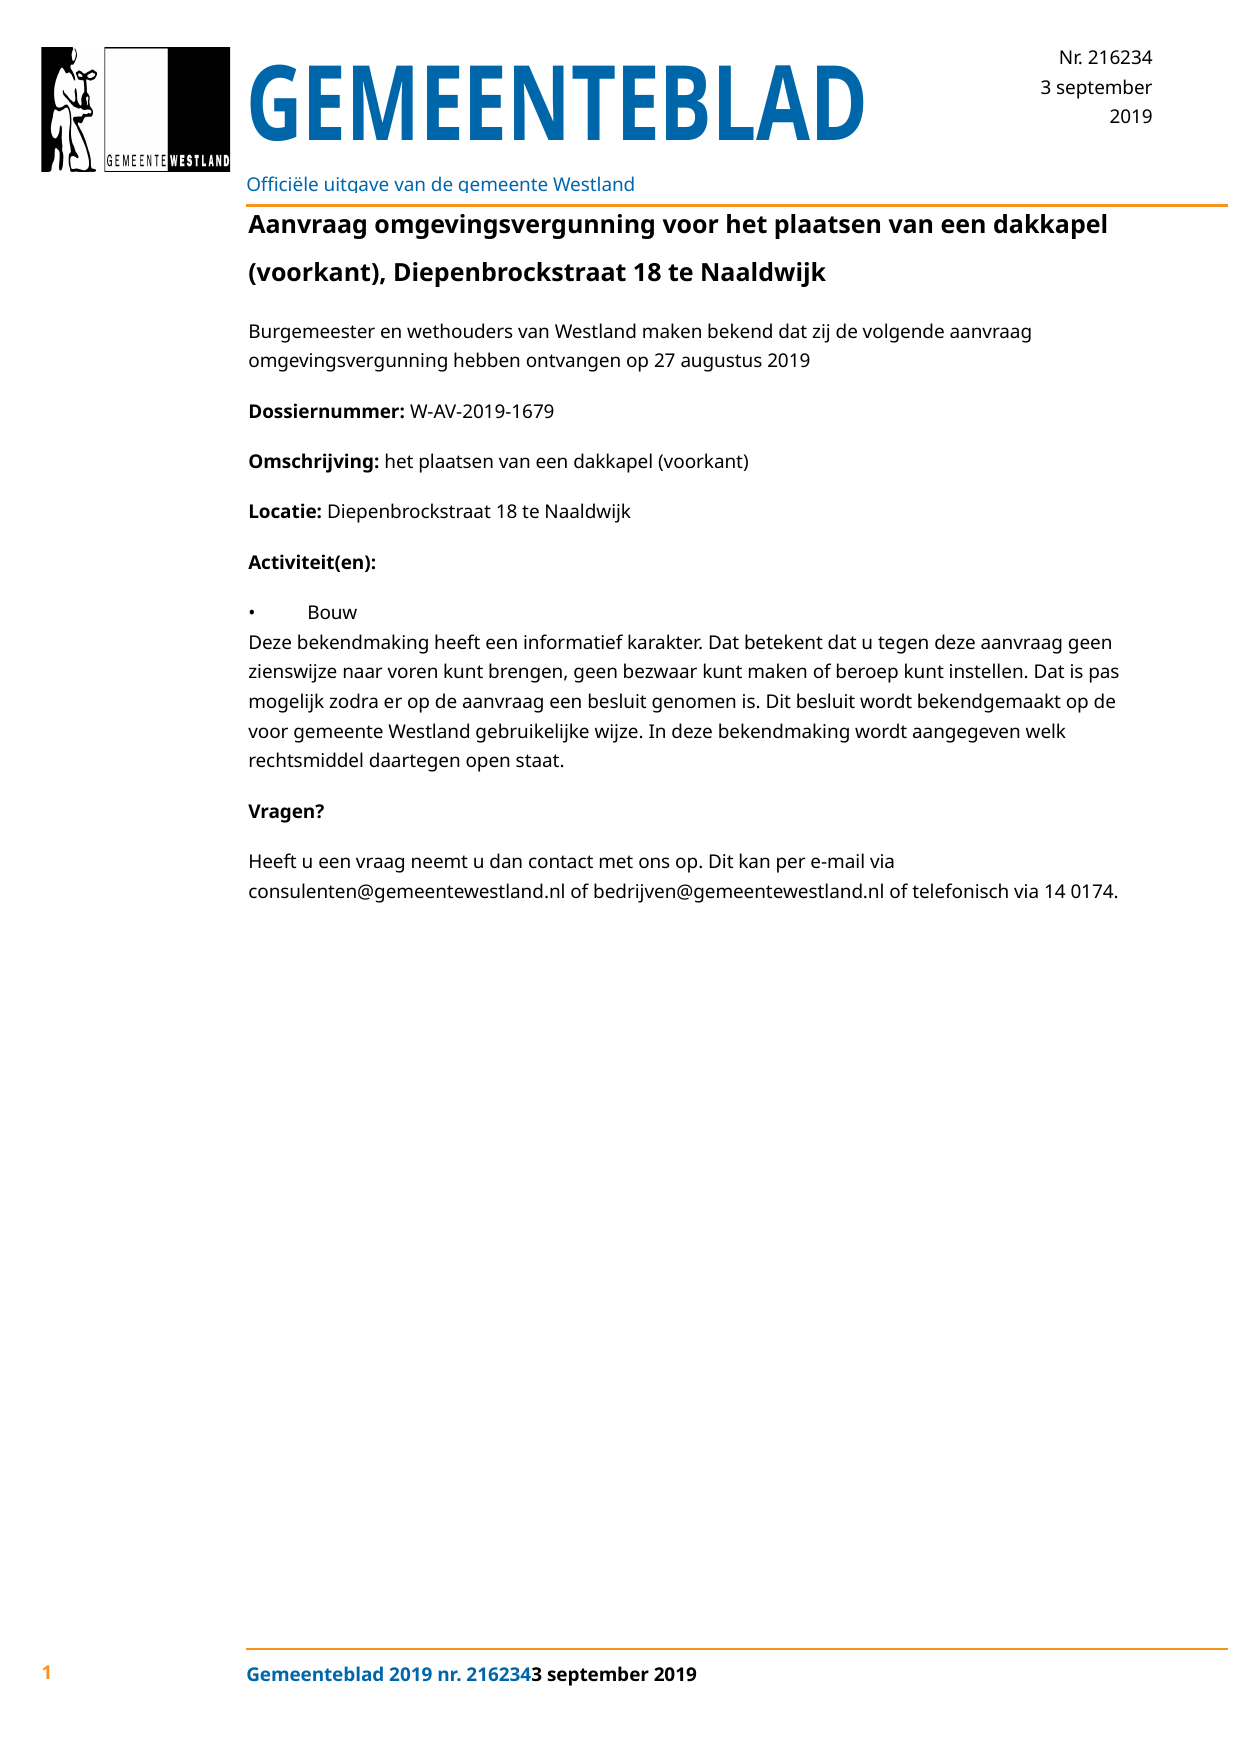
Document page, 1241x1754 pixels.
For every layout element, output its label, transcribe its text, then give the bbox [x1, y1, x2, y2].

picture [41, 47, 231, 172]
text Burgemeester en wethouders van Westland maken bekend dat zij de volgende aanvraag omgevingsvergunning hebben ontvangen op 27 augustus 2019 [248, 318, 1152, 373]
text Aanvraag omgevingsvergunning voor het plaatsen van een dakkapel (voorkant), Diepenbrockstraat 18 te Naaldwijk [248, 207, 1152, 288]
text Heeft u een vraag neemt u dan contact met ons op. Dit kan per e-mail via consulenten@gemeentewestland.nl of bedrijven@gemeentewestland.nl of telefonisch via 14 0174. [248, 848, 1152, 904]
text Omschrijving: het plaatsen van een dakkapel (voorkant) [248, 448, 1152, 474]
text Locatie: Diepenbrockstraat 18 te Naaldwijk [248, 499, 1152, 524]
text Deze bekendmaking heeft een informatief karakter. Dat betekent dat u tegen deze aanvraag geen zienswijze naar voren kunt brengen, geen bezwaar kunt maken of beroep kunt instellen. Dat is pas mogelijk zodra er op de aanvraag een besluit genomen is. Dit besluit wordt bekendgemaakt op de voor gemeente Westland gebruikelijke wijze. In deze bekendmaking wordt aangegeven welk rechtsmiddel daartegen open staat. [248, 629, 1152, 773]
text Activiteit(en): [248, 549, 1152, 575]
text Dossiernummer: W-AV-2019-1679 [248, 398, 1152, 424]
text Vragen? [248, 798, 1152, 824]
list Bouw [248, 599, 1152, 625]
